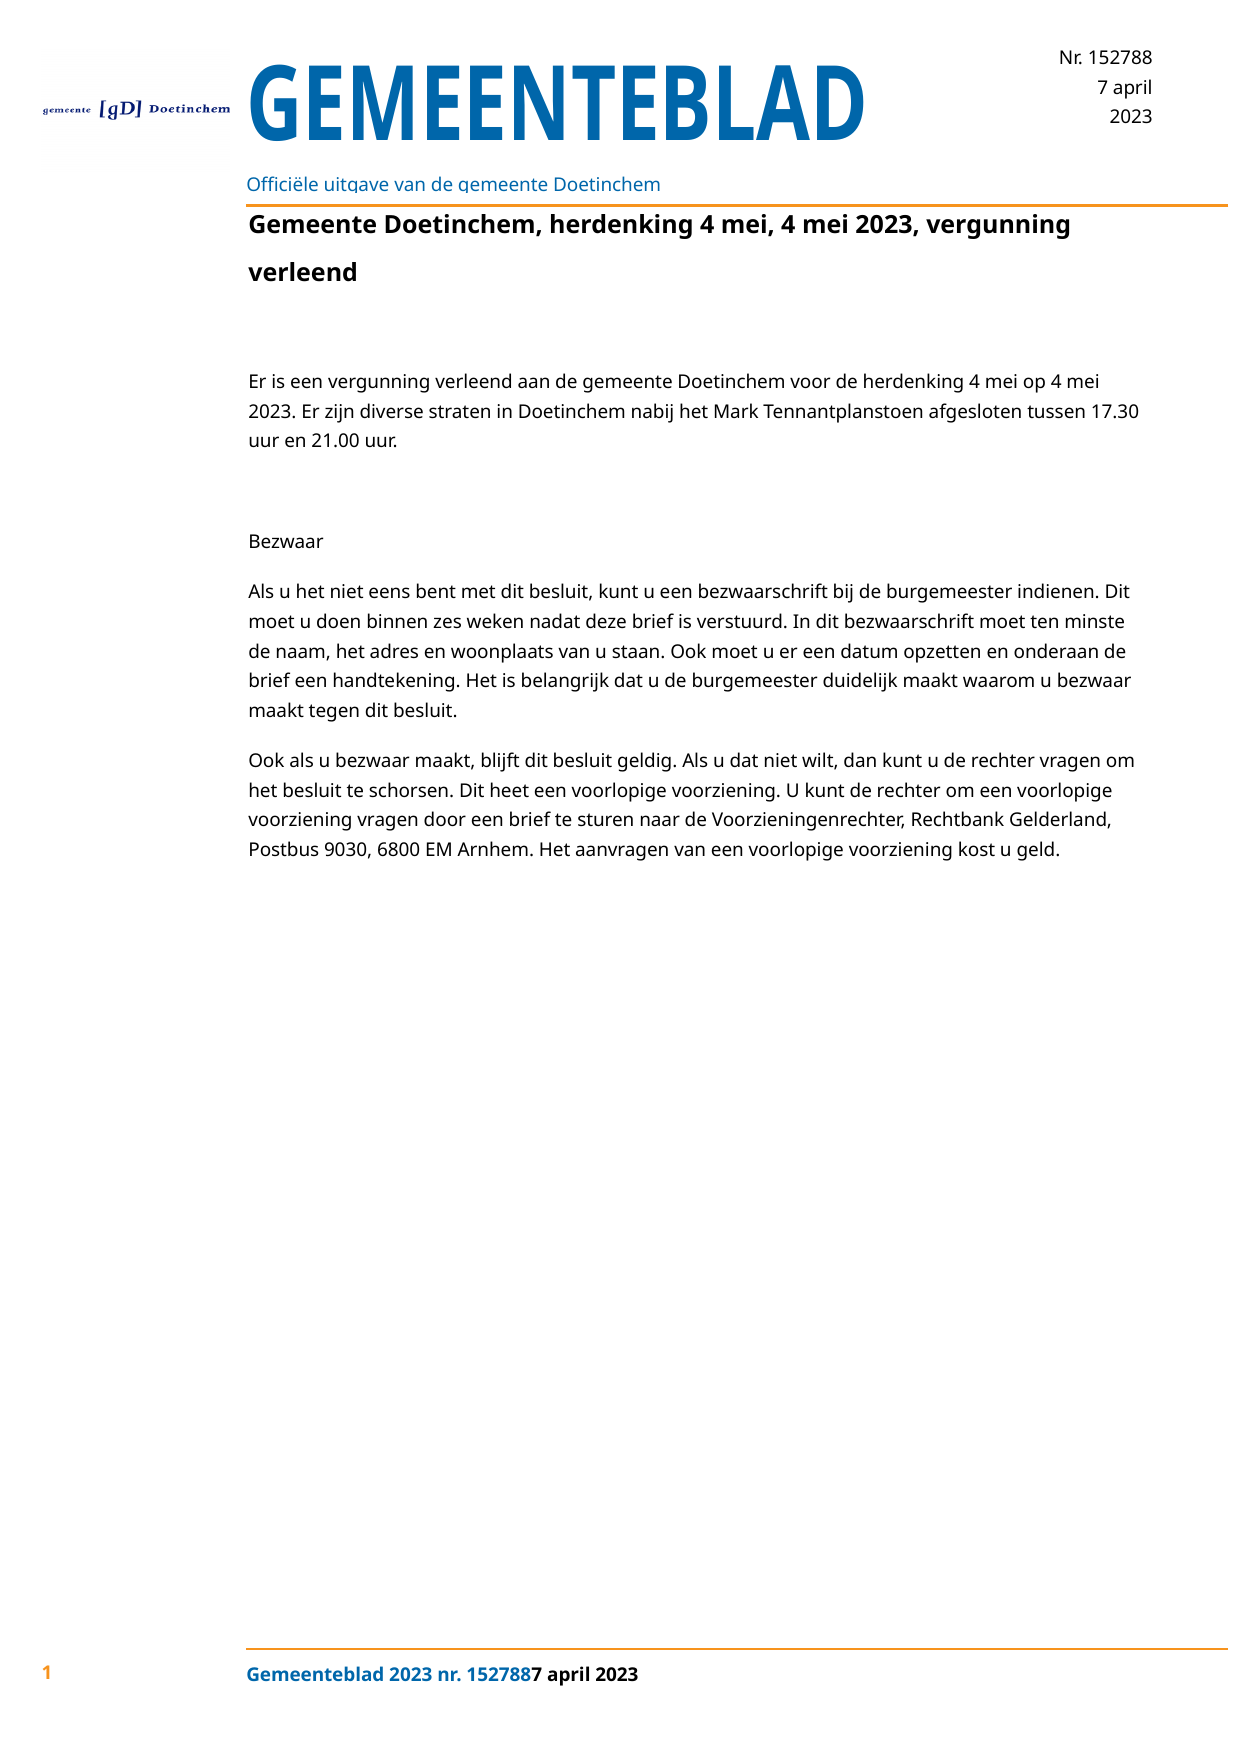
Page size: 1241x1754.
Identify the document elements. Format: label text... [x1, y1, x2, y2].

text Gemeente Doetinchem, herdenking 4 mei, 4 mei 2023, vergunning verleend [248, 207, 1152, 288]
text Als u het niet eens bent met dit besluit, kunt u een bezwaarschrift bij de burgemeester indienen. Dit moet u doen binnen zes weken nadat deze brief is verstuurd. In dit bezwaarschrift moet ten minste de naam, het adres en woonplaats van u staan. Ook moet u er een datum opzetten en onderaan de brief een handtekening. Het is belangrijk dat u de burgemeester duidelijk maakt waarom u bezwaar maakt tegen dit besluit. [248, 579, 1152, 723]
picture [41, 47, 231, 172]
text Bezwaar [248, 528, 1152, 554]
text Er is een vergunning verleend aan de gemeente Doetinchem voor de herdenking 4 mei op 4 mei 2023. Er zijn diverse straten in Doetinchem nabij het Mark Tennantplanstoen afgesloten tussen 17.30 uur en 21.00 uur. [248, 368, 1152, 453]
text Ook als u bezwaar maakt, blijft dit besluit geldig. Als u dat niet wilt, dan kunt u de rechter vragen om het besluit te schorsen. Dit heet een voorlopige voorziening. U kunt de rechter om een voorlopige voorziening vragen door een brief te sturen naar de Voorzieningenrechter, Rechtbank Gelderland, Postbus 9030, 6800 EM Arnhem. Het aanvragen van een voorlopige voorziening kost u geld. [248, 747, 1152, 862]
